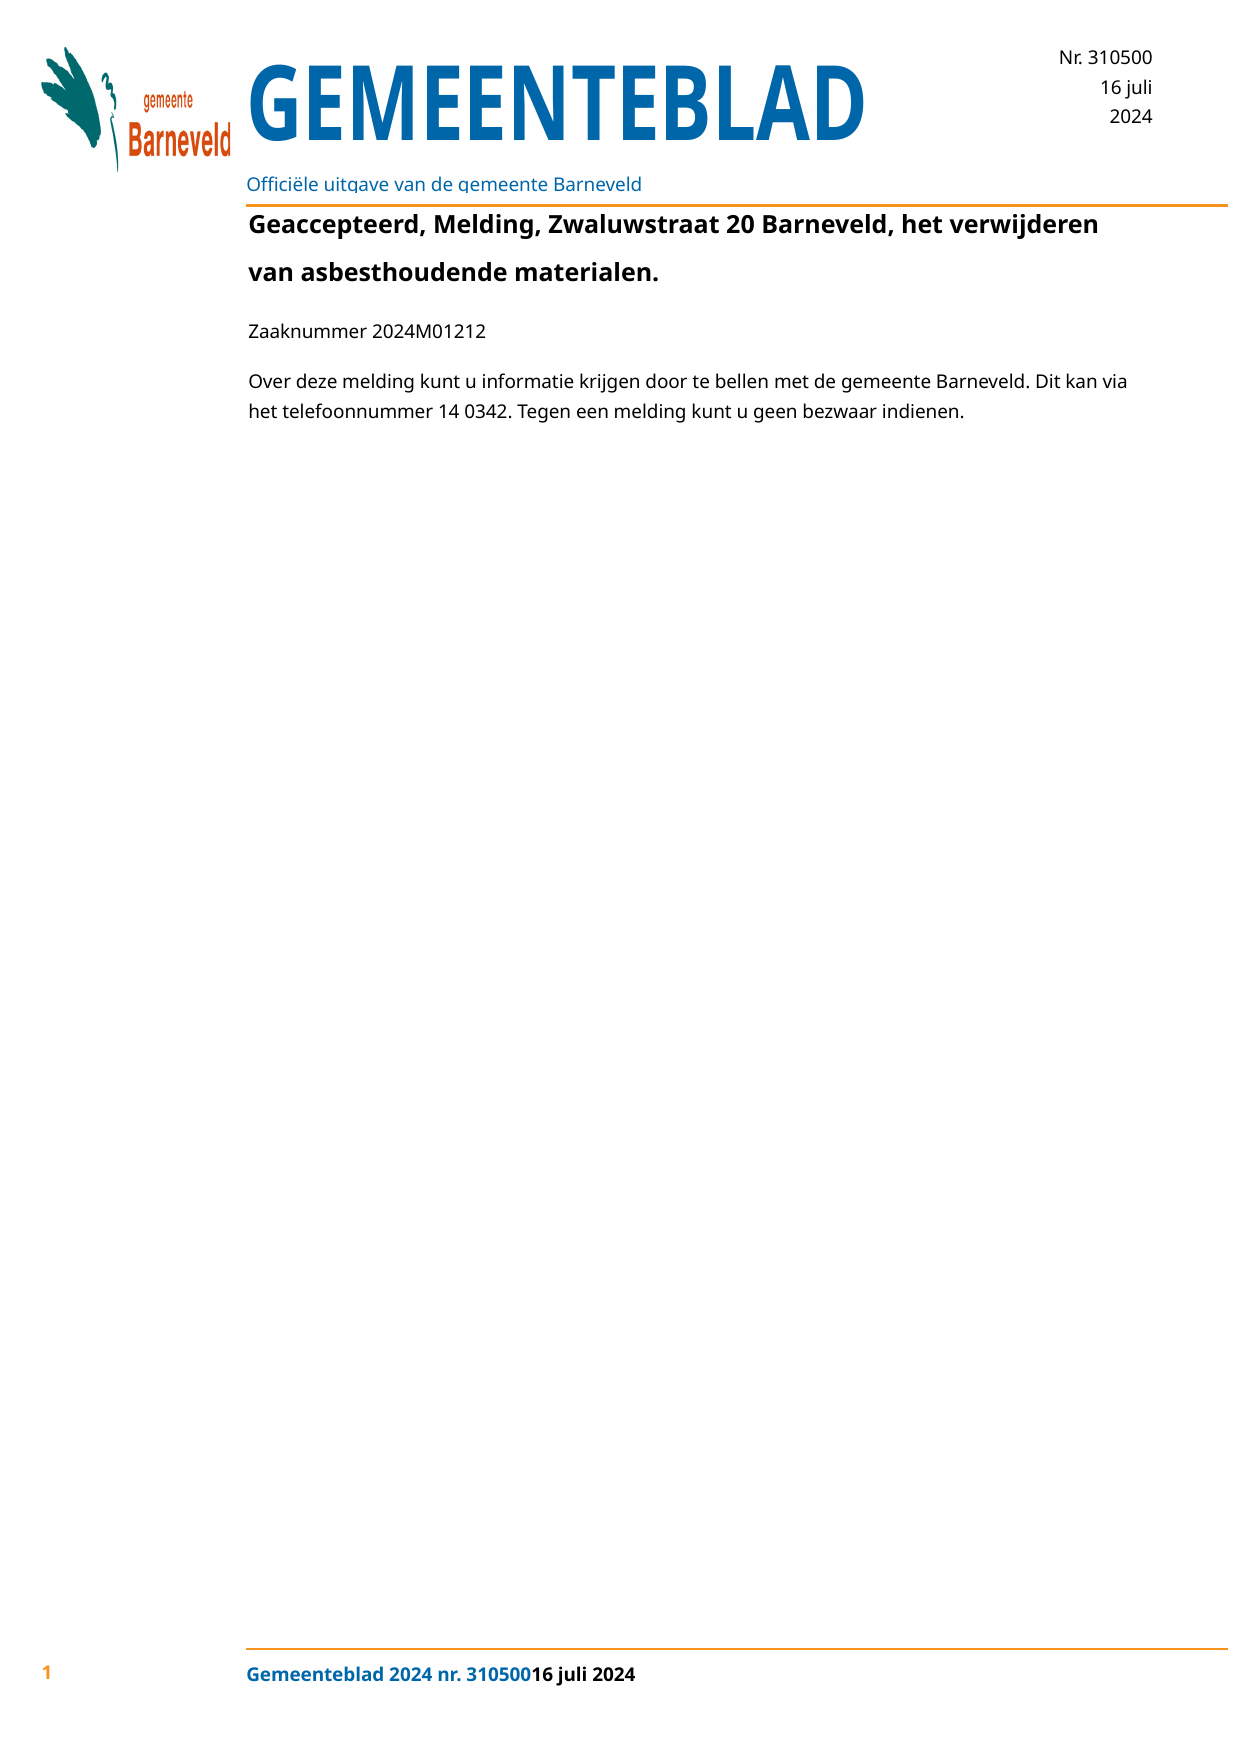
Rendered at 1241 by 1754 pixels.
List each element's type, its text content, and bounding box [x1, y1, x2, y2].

picture [41, 47, 231, 172]
text Geaccepteerd, Melding, Zwaluwstraat 20 Barneveld, het verwijderen van asbesthoudende materialen. [248, 207, 1152, 288]
text Over deze melding kunt u informatie krijgen door te bellen met de gemeente Barneveld. Dit kan via het telefoonnummer 14 0342. Tegen een melding kunt u geen bezwaar indienen. [248, 368, 1152, 424]
text Zaaknummer 2024M01212 [248, 318, 1152, 344]
